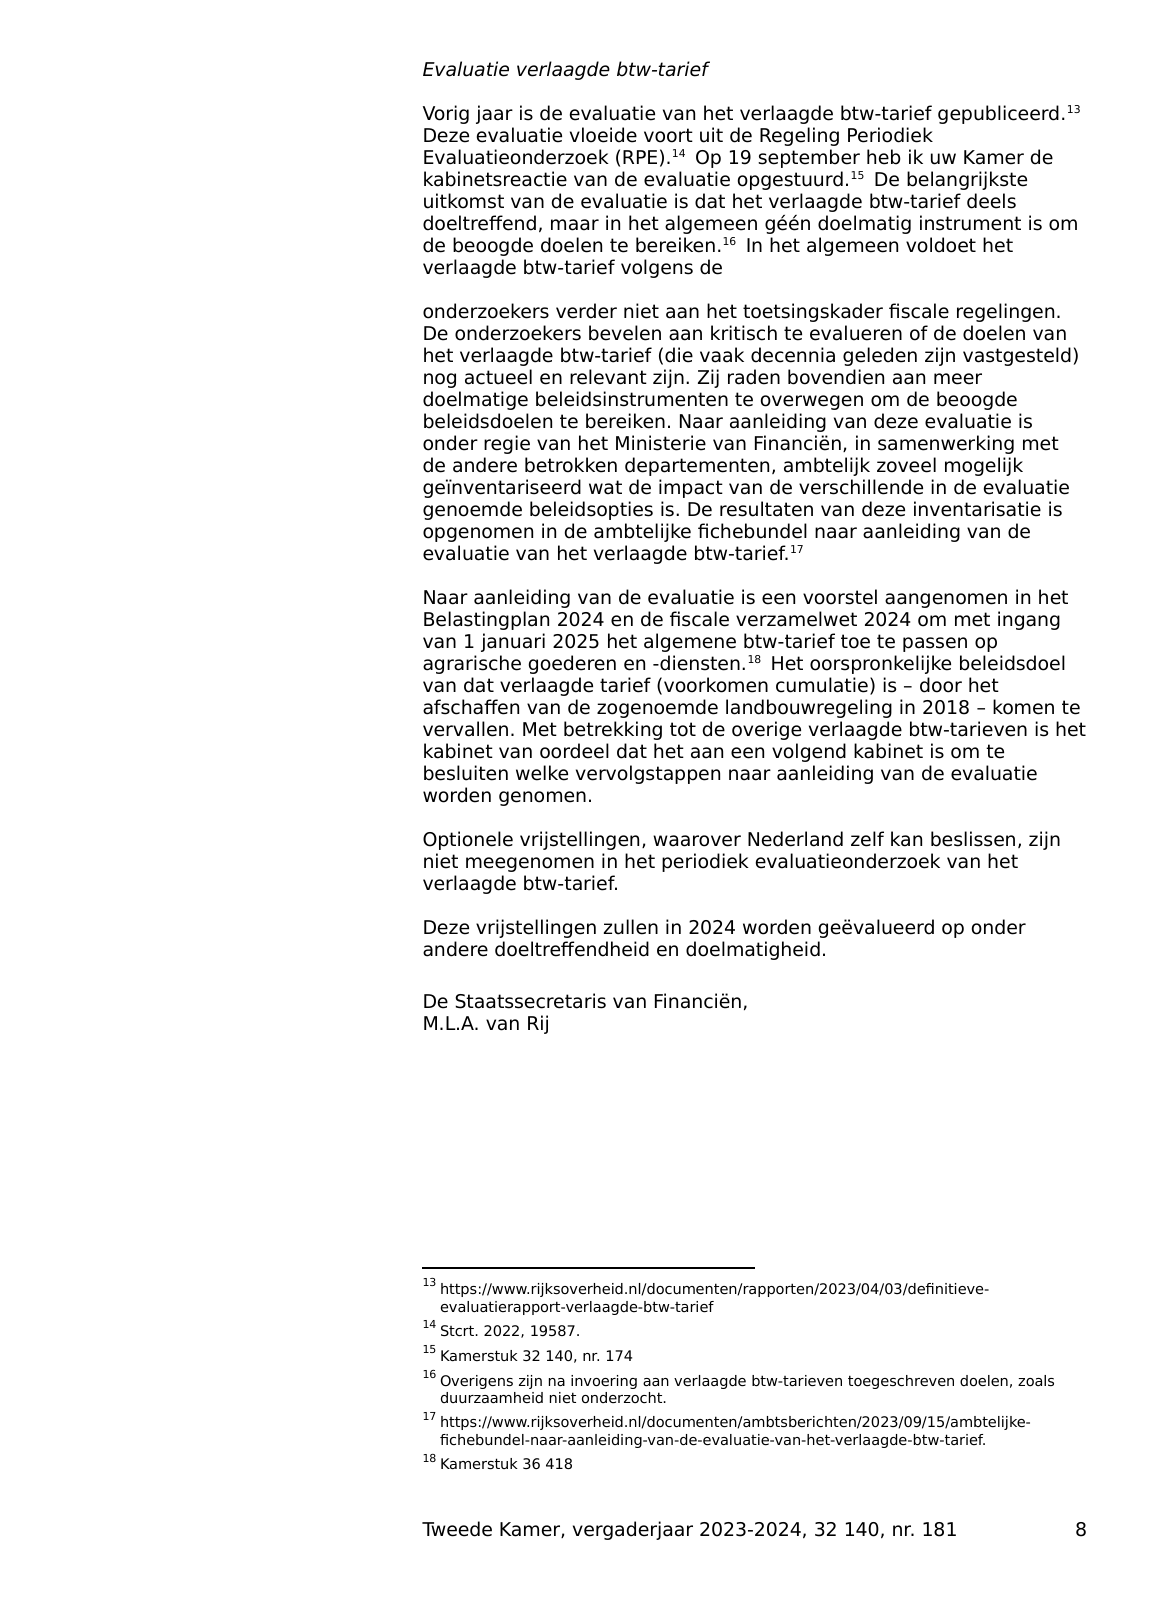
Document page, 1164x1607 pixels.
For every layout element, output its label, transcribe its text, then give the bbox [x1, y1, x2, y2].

text Stcrt. 2022, 19587. [422, 1318, 1087, 1341]
text Overigens zijn na invoering aan verlaagde btw-tarieven toegeschreven doelen, zoals duurzaamheid niet onderzocht. [422, 1368, 1087, 1407]
text onderzoekers verder niet aan het toetsingskader fiscale regelingen. De onderzoekers bevelen aan kritisch te evalueren of de doelen van het verlaagde btw-tarief (die vaak decennia geleden zijn vastgesteld) nog actueel en relevant zijn. Zij raden bovendien aan meer doelmatige beleidsinstrumenten te overwegen om de beoogde beleidsdoelen te bereiken. Naar aanleiding van deze evaluatie is onder regie van het Ministerie van Financiën, in samenwerking met de andere betrokken departementen, ambtelijk zoveel mogelijk geïnventariseerd wat de impact van de verschillende in de evaluatie genoemde beleidsopties is. De resultaten van deze inventarisatie is opgenomen in de ambtelijke fichebundel naar aanleiding van de evaluatie van het verlaagde btw-tarief. [422, 301, 1087, 565]
text Vorig jaar is de evaluatie van het verlaagde btw-tarief gepubliceerd. Deze evaluatie vloeide voort uit de Regeling Periodiek Evaluatieonderzoek (RPE). Op 19 september heb ik uw Kamer de kabinetsreactie van de evaluatie opgestuurd. De belangrijkste uitkomst van de evaluatie is dat het verlaagde btw-tarief deels doeltreffend, maar in het algemeen géén doelmatig instrument is om de beoogde doelen te bereiken. In het algemeen voldoet het verlaagde btw-tarief volgens de [422, 103, 1087, 279]
text Optionele vrijstellingen, waarover Nederland zelf kan beslissen, zijn niet meegenomen in het periodiek evaluatieonderzoek van het verlaagde btw-tarief. [422, 829, 1087, 895]
text Kamerstuk 32 140, nr. 174 [422, 1343, 1087, 1366]
text https://www.rijksoverheid.nl/documenten/ambtsberichten/2023/09/15/ambtelijke-fichebundel-naar-aanleiding-van-de-evaluatie-van-het-verlaagde-btw-tarief. [422, 1410, 1087, 1449]
subtitle Evaluatie verlaagde btw-tarief [422, 59, 1087, 81]
text https://www.rijksoverheid.nl/documenten/rapporten/2023/04/03/definitieve-evaluatierapport-verlaagde-btw-tarief [422, 1277, 1087, 1316]
text Naar aanleiding van de evaluatie is een voorstel aangenomen in het Belastingplan 2024 en de fiscale verzamelwet 2024 om met ingang van 1 januari 2025 het algemene btw-tarief toe te passen op agrarische goederen en -diensten. Het oorspronkelijke beleidsdoel van dat verlaagde tarief (voorkomen cumulatie) is – door het afschaffen van de zogenoemde landbouwregeling in 2018 – komen te vervallen. Met betrekking tot de overige verlaagde btw-tarieven is het kabinet van oordeel dat het aan een volgend kabinet is om te besluiten welke vervolgstappen naar aanleiding van de evaluatie worden genomen. [422, 587, 1087, 807]
text De Staatssecretaris van Financiën, M.L.A. van Rij [422, 991, 1087, 1035]
text Kamerstuk 36 418 [422, 1452, 1087, 1474]
text Deze vrijstellingen zullen in 2024 worden geëvalueerd op onder andere doeltreffendheid en doelmatigheid. [422, 917, 1087, 961]
